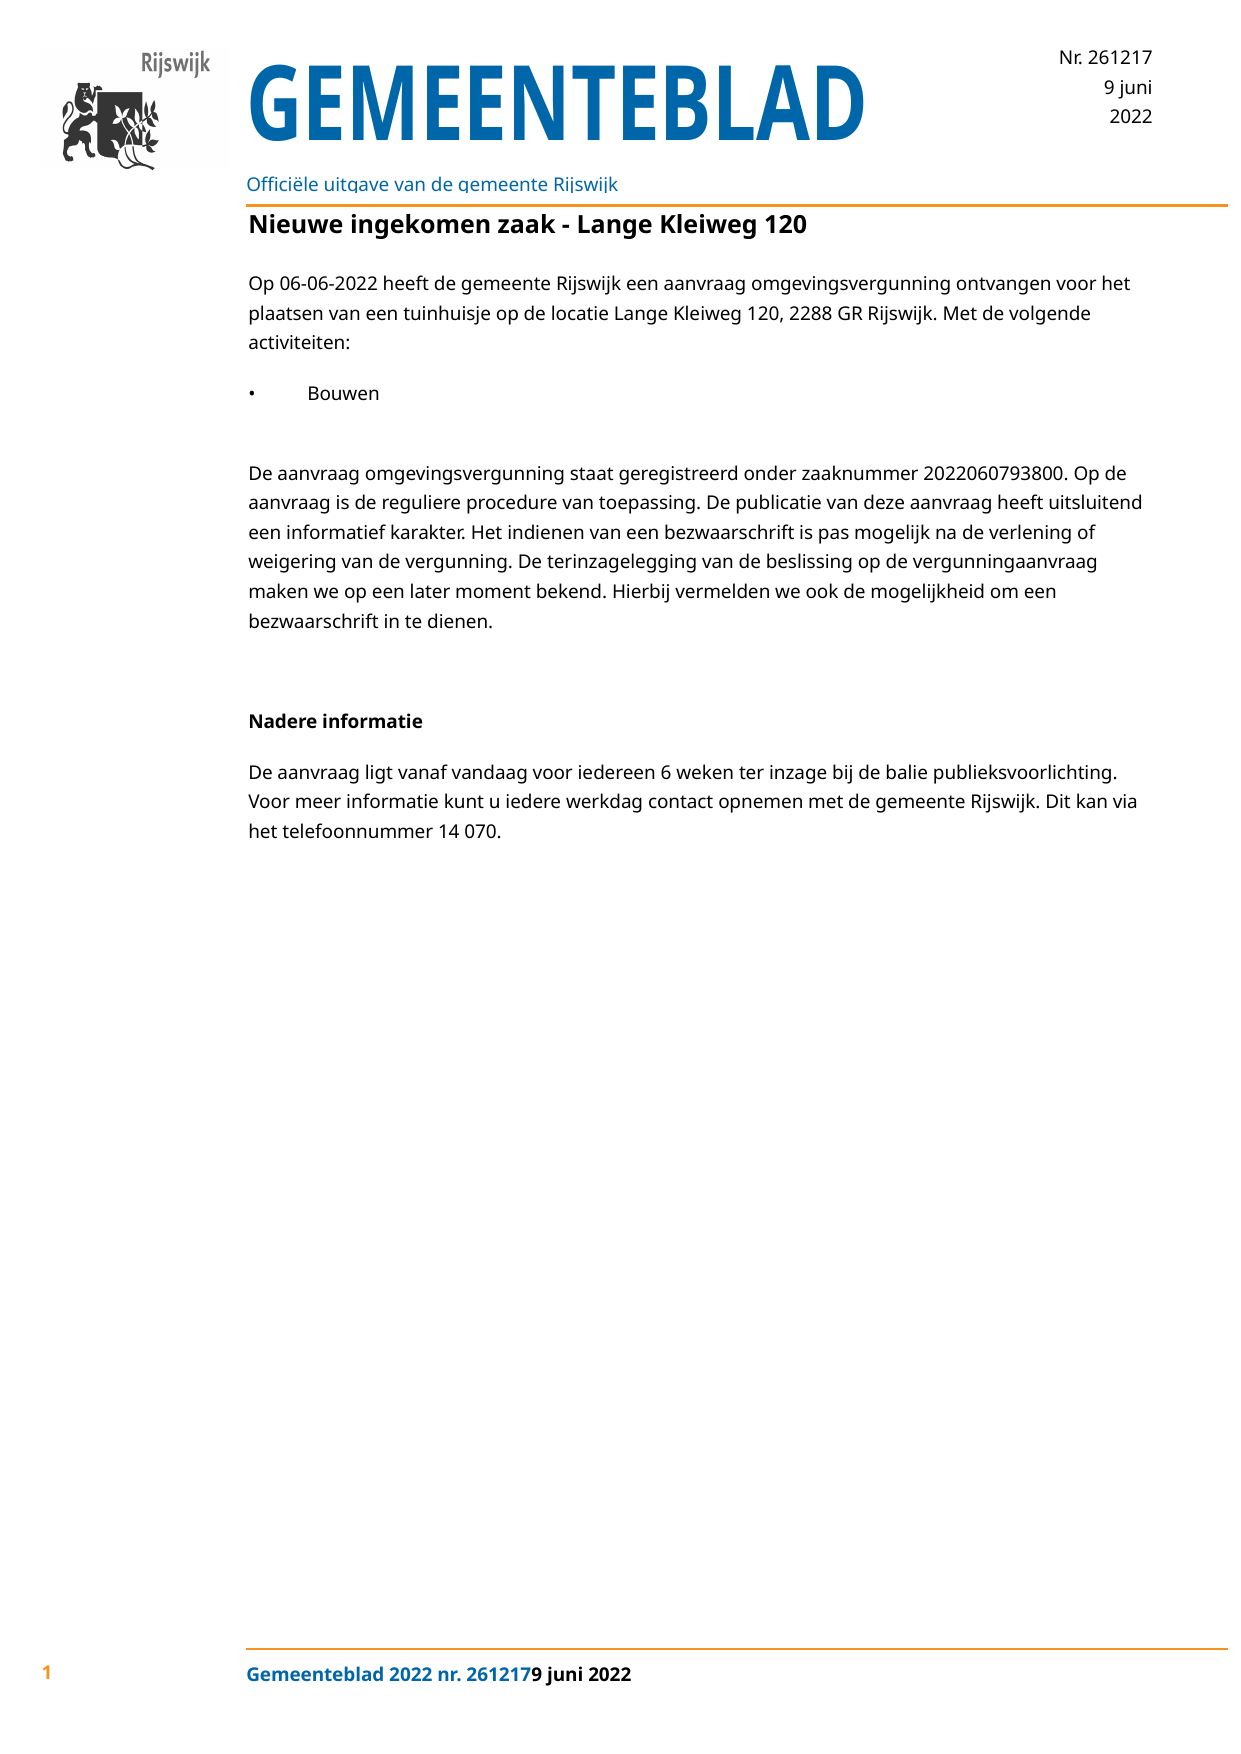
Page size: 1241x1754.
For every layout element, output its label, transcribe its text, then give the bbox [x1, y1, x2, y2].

list Bouwen [248, 380, 1152, 406]
text De aanvraag ligt vanaf vandaag voor iedereen 6 weken ter inzage bij de balie publieksvoorlichting. Voor meer informatie kunt u iedere werkdag contact opnemen met de gemeente Rijswijk. Dit kan via het telefoonnummer 14 070. [248, 759, 1152, 844]
text De aanvraag omgevingsvergunning staat geregistreerd onder zaaknummer 2022060793800. Op de aanvraag is de reguliere procedure van toepassing. De publicatie van deze aanvraag heeft uitsluitend een informatief karakter. Het indienen van een bezwaarschrift is pas mogelijk na de verlening of weigering van de vergunning. De terinzagelegging van de beslissing op de vergunningaanvraag maken we op een later moment bekend. Hierbij vermelden we ook de mogelijkheid om een bezwaarschrift in te dienen. [248, 460, 1152, 633]
text Nieuwe ingekomen zaak - Lange Kleiweg 120 [248, 207, 1152, 241]
text Nadere informatie [248, 709, 1152, 734]
text Op 06-06-2022 heeft de gemeente Rijswijk een aanvraag omgevingsvergunning ontvangen voor het plaatsen van een tuinhuisje op de locatie Lange Kleiweg 120, 2288 GR Rijswijk. Met de volgende activiteiten: [248, 270, 1152, 355]
picture [41, 47, 231, 172]
